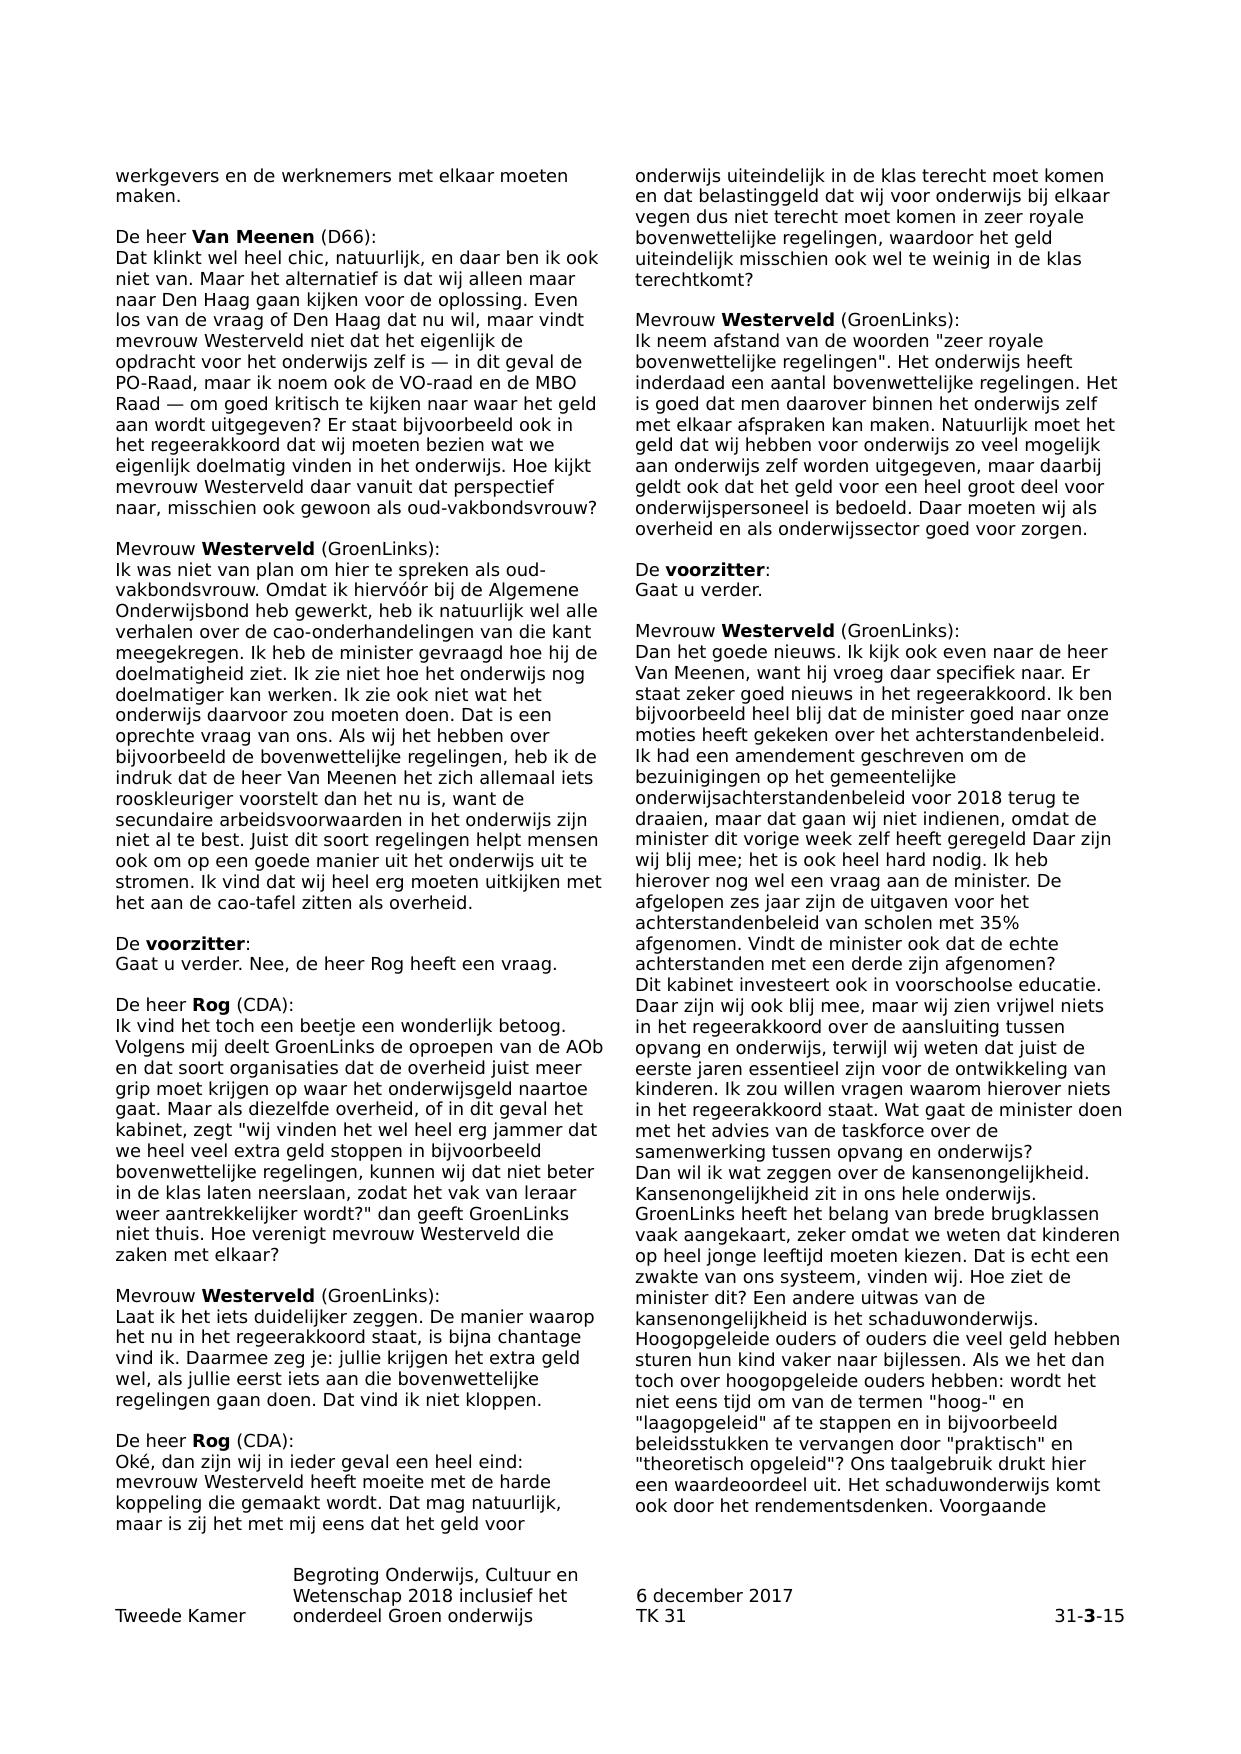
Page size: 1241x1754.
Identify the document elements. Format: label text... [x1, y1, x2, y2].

text Mevrouw Westerveld (GroenLinks): [635, 621, 1125, 642]
text Laat ik het iets duidelijker zeggen. De manier waarop het nu in het regeerakkoord staat, is bijna chantage vind ik. Daarmee zeg je: jullie krijgen het extra geld wel, als jullie eerst iets aan die bovenwettelijke regelingen gaan doen. Dat vind ik niet kloppen. [115, 1306, 605, 1411]
text Mevrouw Westerveld (GroenLinks): [115, 538, 605, 559]
text Gaat u verder. [635, 580, 1125, 601]
text Dan het goede nieuws. Ik kijk ook even naar de heer Van Meenen, want hij vroeg daar specifiek naar. Er staat zeker goed nieuws in het regeerakkoord. Ik ben bijvoorbeeld heel blij dat de minister goed naar onze moties heeft gekeken over het achterstandenbeleid. Ik had een amendement geschreven om de bezuinigingen op het gemeentelijke onderwijsachterstandenbeleid voor 2018 terug te draaien, maar dat gaan wij niet indienen, omdat de minister dit vorige week zelf heeft geregeld Daar zijn wij blij mee; het is ook heel hard nodig. Ik heb hierover nog wel een vraag aan de minister. De afgelopen zes jaar zijn de uitgaven voor het achterstandenbeleid van scholen met 35% afgenomen. Vindt de minister ook dat de echte achterstanden met een derde zijn afgenomen? [635, 642, 1125, 975]
text Dat klinkt wel heel chic, natuurlijk, en daar ben ik ook niet van. Maar het alternatief is dat wij alleen maar naar Den Haag gaan kijken voor de oplossing. Even los van de vraag of Den Haag dat nu wil, maar vindt mevrouw Westerveld niet dat het eigenlijk de opdracht voor het onderwijs zelf is — in dit geval de PO-Raad, maar ik noem ook de VO-raad en de MBO Raad — om goed kritisch te kijken naar waar het geld aan wordt uitgegeven? Er staat bijvoorbeeld ook in het regeerakkoord dat wij moeten bezien wat we eigenlijk doelmatig vinden in het onderwijs. Hoe kijkt mevrouw Westerveld daar vanuit dat perspectief naar, misschien ook gewoon als oud-vakbondsvrouw? [115, 248, 605, 518]
text werkgevers en de werknemers met elkaar moeten maken. [115, 165, 605, 207]
text De heer Rog (CDA): [115, 995, 605, 1016]
text De heer Rog (CDA): [115, 1431, 605, 1451]
text Mevrouw Westerveld (GroenLinks): [635, 310, 1125, 331]
text De voorzitter: [635, 559, 1125, 580]
text Dan wil ik wat zeggen over de kansenongelijkheid. Kansenongelijkheid zit in ons hele onderwijs. GroenLinks heeft het belang van brede brugklassen vaak aangekaart, zeker omdat we weten dat kinderen op heel jonge leeftijd moeten kiezen. Dat is echt een zwakte van ons systeem, vinden wij. Hoe ziet de minister dit? Een andere uitwas van de kansenongelijkheid is het schaduwonderwijs. Hoogopgeleide ouders of ouders die veel geld hebben sturen hun kind vaker naar bijlessen. Als we het dan toch over hoogopgeleide ouders hebben: wordt het niet eens tijd om van de termen "hoog-" en "laagopgeleid" af te stappen en in bijvoorbeeld beleidsstukken te vervangen door "praktisch" en "theoretisch opgeleid"? Ons taalgebruik drukt hier een waardeoordeel uit. Het schaduwonderwijs komt ook door het rendementsdenken. Voorgaande [635, 1162, 1125, 1517]
text Mevrouw Westerveld (GroenLinks): [115, 1286, 605, 1306]
text Ik neem afstand van de woorden "zeer royale bovenwettelijke regelingen". Het onderwijs heeft inderdaad een aantal bovenwettelijke regelingen. Het is goed dat men daarover binnen het onderwijs zelf met elkaar afspraken kan maken. Natuurlijk moet het geld dat wij hebben voor onderwijs zo veel mogelijk aan onderwijs zelf worden uitgegeven, maar daarbij geldt ook dat het geld voor een heel groot deel voor onderwijspersoneel is bedoeld. Daar moeten wij als overheid en als onderwijssector goed voor zorgen. [635, 331, 1125, 539]
text Gaat u verder. Nee, de heer Rog heeft een vraag. [115, 954, 605, 975]
text onderwijs uiteindelijk in de klas terecht moet komen en dat belastinggeld dat wij voor onderwijs bij elkaar vegen dus niet terecht moet komen in zeer royale bovenwettelijke regelingen, waardoor het geld uiteindelijk misschien ook wel te weinig in de klas terechtkomt? [635, 165, 1125, 290]
text Oké, dan zijn wij in ieder geval een heel eind: mevrouw Westerveld heeft moeite met de harde koppeling die gemaakt wordt. Dat mag natuurlijk, maar is zij het met mij eens dat het geld voor [115, 1451, 605, 1535]
text Ik vind het toch een beetje een wonderlijk betoog. Volgens mij deelt GroenLinks de oproepen van de AOb en dat soort organisaties dat de overheid juist meer grip moet krijgen op waar het onderwijsgeld naartoe gaat. Maar als diezelfde overheid, of in dit geval het kabinet, zegt "wij vinden het wel heel erg jammer dat we heel veel extra geld stoppen in bijvoorbeeld bovenwettelijke regelingen, kunnen wij dat niet beter in de klas laten neerslaan, zodat het vak van leraar weer aantrekkelijker wordt?" dan geeft GroenLinks niet thuis. Hoe verenigt mevrouw Westerveld die zaken met elkaar? [115, 1016, 605, 1266]
text De voorzitter: [115, 933, 605, 954]
text Ik was niet van plan om hier te spreken als oud-vakbondsvrouw. Omdat ik hiervóór bij de Algemene Onderwijsbond heb gewerkt, heb ik natuurlijk wel alle verhalen over de cao-onderhandelingen van die kant meegekregen. Ik heb de minister gevraagd hoe hij de doelmatigheid ziet. Ik zie niet hoe het onderwijs nog doelmatiger kan werken. Ik zie ook niet wat het onderwijs daarvoor zou moeten doen. Dat is een oprechte vraag van ons. Als wij het hebben over bijvoorbeeld de bovenwettelijke regelingen, heb ik de indruk dat de heer Van Meenen het zich allemaal iets rooskleuriger voorstelt dan het nu is, want de secundaire arbeidsvoorwaarden in het onderwijs zijn niet al te best. Juist dit soort regelingen helpt mensen ook om op een goede manier uit het onderwijs uit te stromen. Ik vind dat wij heel erg moeten uitkijken met het aan de cao-tafel zitten als overheid. [115, 559, 605, 913]
text De heer Van Meenen (D66): [115, 227, 605, 248]
text Dit kabinet investeert ook in voorschoolse educatie. Daar zijn wij ook blij mee, maar wij zien vrijwel niets in het regeerakkoord over de aansluiting tussen opvang en onderwijs, terwijl wij weten dat juist de eerste jaren essentieel zijn voor de ontwikkeling van kinderen. Ik zou willen vragen waarom hierover niets in het regeerakkoord staat. Wat gaat de minister doen met het advies van de taskforce over de samenwerking tussen opvang en onderwijs? [635, 975, 1125, 1162]
